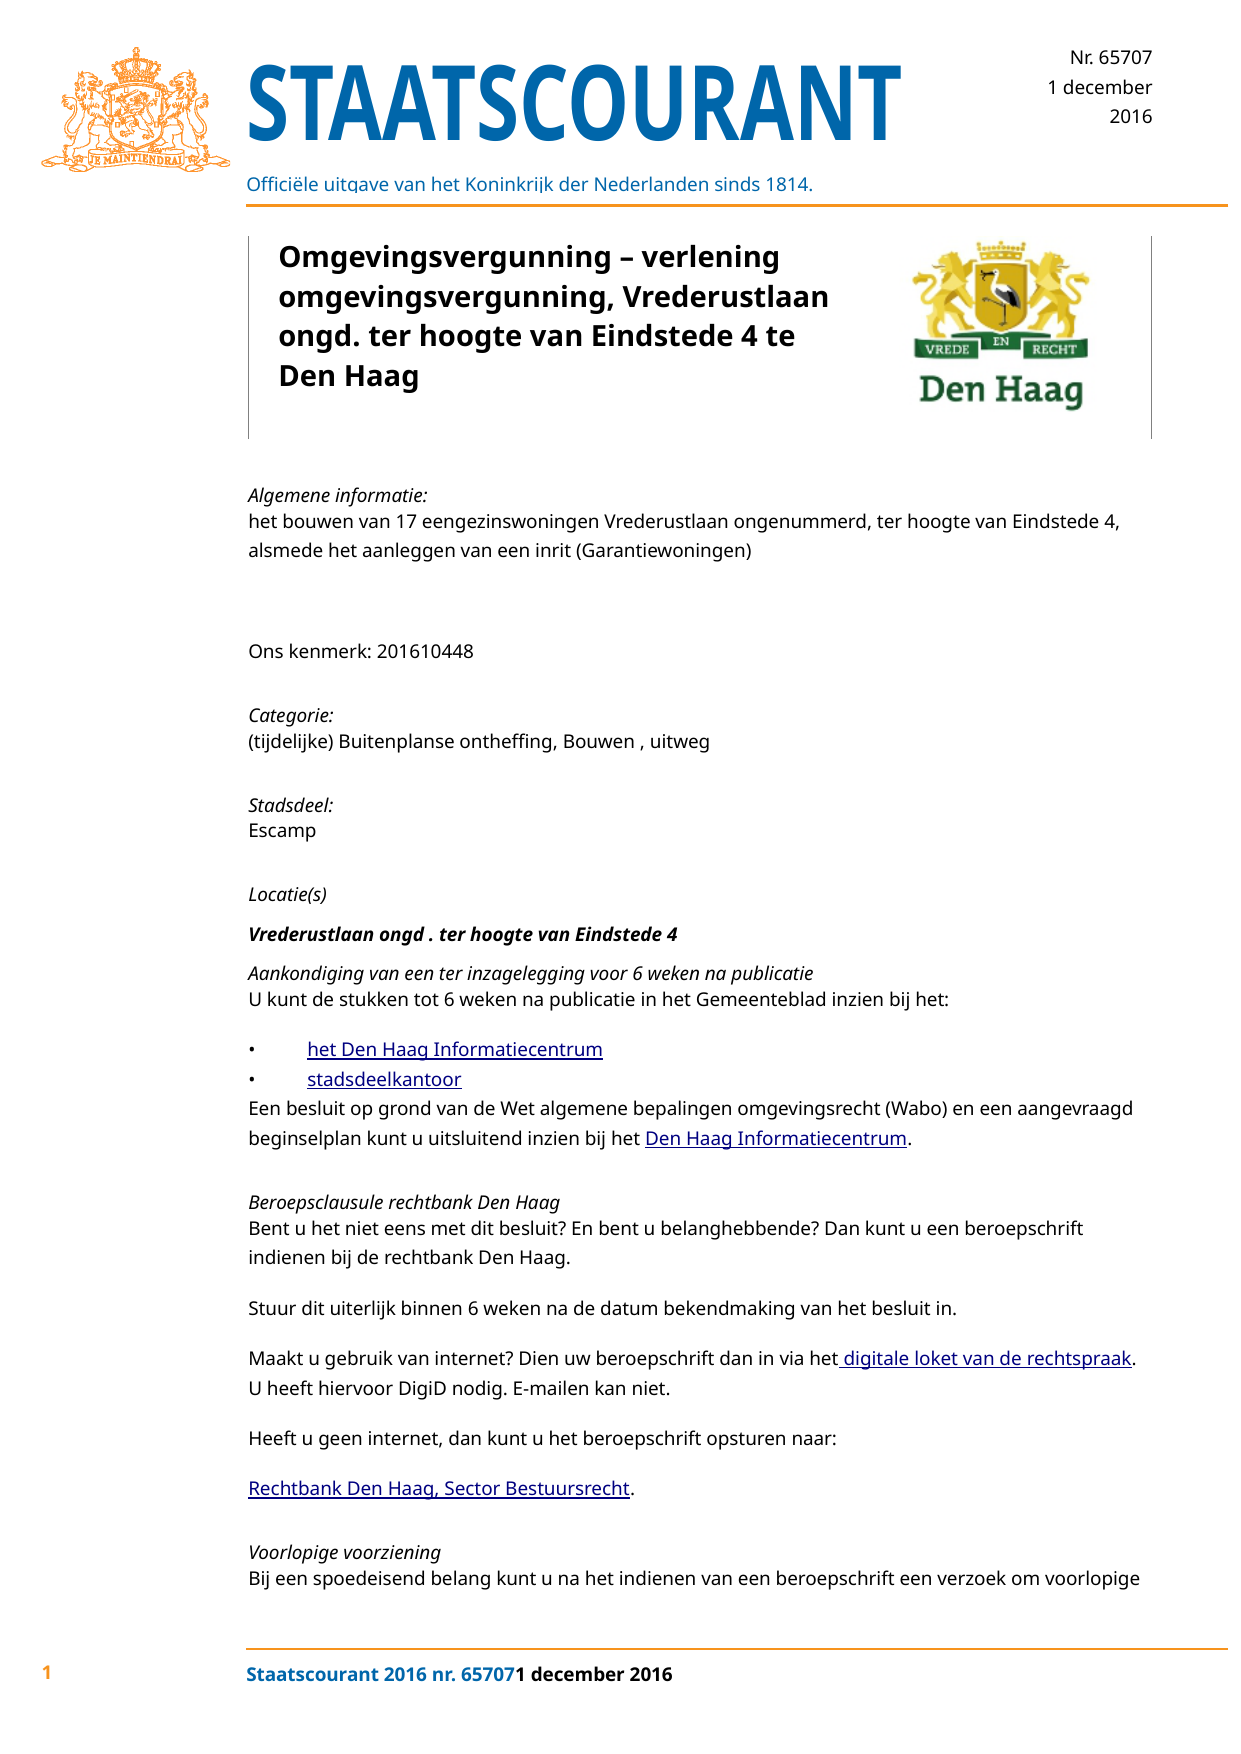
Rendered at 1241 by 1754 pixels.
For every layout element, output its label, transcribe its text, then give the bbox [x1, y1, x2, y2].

picture [899, 236, 1103, 414]
text Stadsdeel: [248, 792, 1152, 818]
text Categorie: [248, 702, 1152, 728]
text Ons kenmerk: 201610448 [248, 638, 1152, 664]
table_header [850, 236, 899, 413]
text het bouwen van 17 eengezinswoningen Vrederustlaan ongenummerd, ter hoogte van Eindstede 4, alsmede het aanleggen van een inrit (Garantiewoningen) [248, 508, 1152, 563]
text Rechtbank Den Haag, Sector Bestuursrecht. [248, 1476, 1152, 1501]
list stadsdeelkantoor [248, 1066, 1152, 1092]
text Locatie(s) [248, 882, 1152, 907]
text Voorlopige voorziening [248, 1539, 1152, 1565]
text Heeft u geen internet, dan kunt u het beroepschrift opsturen naar: [248, 1425, 1152, 1451]
text Vrederustlaan ongd . ter hoogte van Eindstede 4 [248, 921, 1152, 947]
text Stuur dit uiterlijk binnen 6 weken na de datum bekendmaking van het besluit in. [248, 1295, 1152, 1321]
text Bij een spoedeisend belang kunt u na het indienen van een beroepschrift een verzoek om voorlopige [248, 1565, 1152, 1591]
text U kunt de stukken tot 6 weken na publicatie in het Gemeenteblad inzien bij het: [248, 986, 1152, 1012]
text Aankondiging van een ter inzagelegging voor 6 weken na publicatie [248, 960, 1152, 986]
list het Den Haag Informatiecentrum [248, 1036, 1152, 1062]
text Beroepsclausule rechtbank Den Haag [248, 1189, 1152, 1215]
table_header Omgevingsvergunning – verlening omgevingsvergunning, Vrederustlaan ongd. ter hoogte van Eindstede 4 te Den Haag [249, 236, 850, 439]
text (tijdelijke) Buitenplanse ontheffing, Bouwen , uitweg [248, 728, 1152, 754]
text Maakt u gebruik van internet? Dien uw beroepschrift dan in via het digitale loket van de rechtspraak. U heeft hiervoor DigiD nodig. E-mailen kan niet. [248, 1345, 1152, 1401]
text Een besluit op grond van de Wet algemene bepalingen omgevingsrecht (Wabo) en een aangevraagd beginselplan kunt u uitsluitend inzien bij het Den Haag Informatiecentrum. [248, 1096, 1152, 1151]
table_header [1103, 236, 1151, 413]
text Escamp [248, 818, 1152, 843]
picture [41, 47, 231, 172]
text Bent u het niet eens met dit besluit? En bent u belanghebbende? Dan kunt u een beroepschrift indienen bij de rechtbank Den Haag. [248, 1215, 1152, 1270]
text Algemene informatie: [248, 482, 1152, 508]
table_header [850, 414, 1151, 439]
